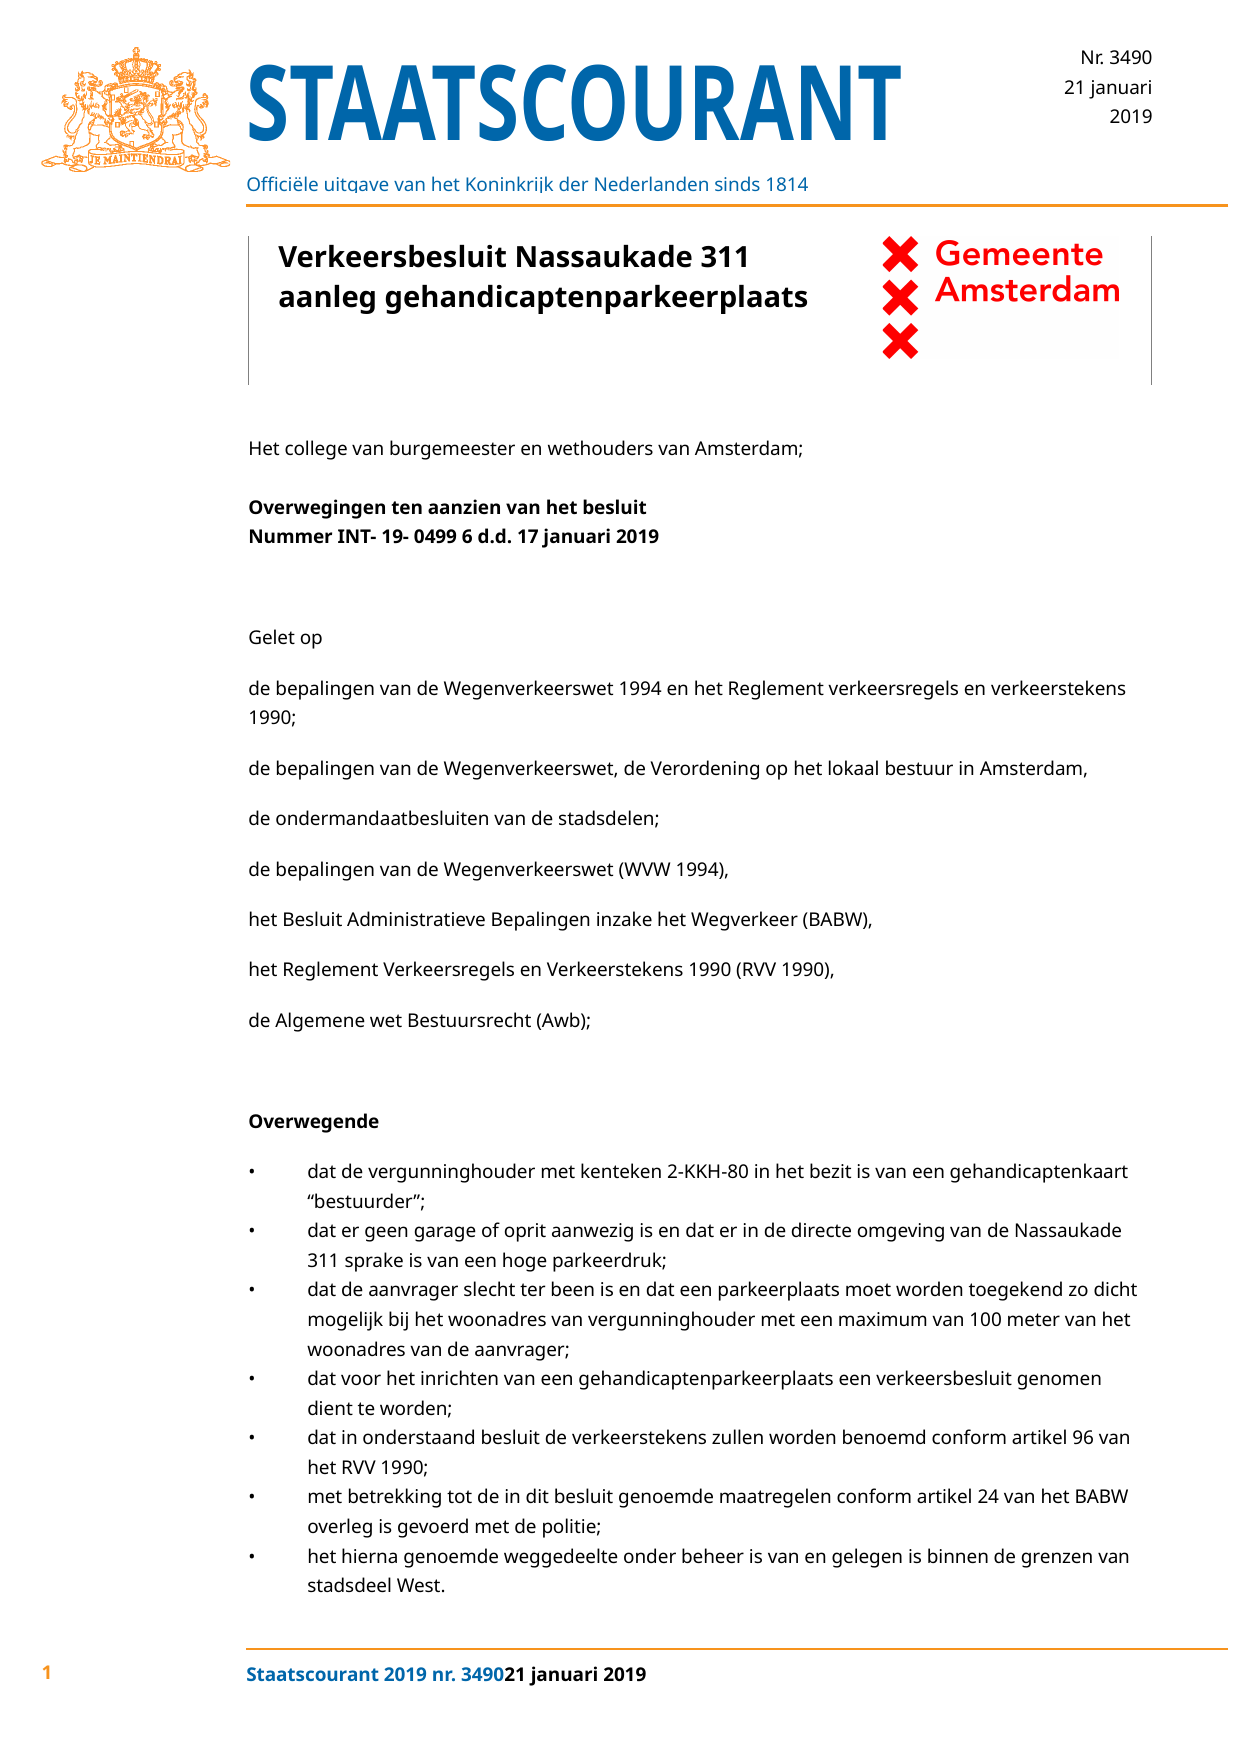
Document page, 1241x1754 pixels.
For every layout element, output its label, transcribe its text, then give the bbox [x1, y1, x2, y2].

picture [41, 47, 231, 172]
picture [882, 236, 1119, 359]
text de ondermandaatbesluiten van de stadsdelen; [248, 805, 1152, 831]
text Gelet op [248, 624, 1152, 650]
text Het college van burgemeester en wethouders van Amsterdam; [248, 435, 1152, 461]
text de Algemene wet Bestuursrecht (Awb); [248, 1007, 1152, 1033]
list met betrekking tot de in dit besluit genoemde maatregelen conform artikel 24 van het BABW overleg is gevoerd met de politie; [248, 1484, 1152, 1539]
text de bepalingen van de Wegenverkeerswet, de Verordening op het lokaal bestuur in Amsterdam, [248, 755, 1152, 781]
list dat in onderstaand besluit de verkeerstekens zullen worden benoemd conform artikel 96 van het RVV 1990; [248, 1424, 1152, 1480]
text het Besluit Administratieve Bepalingen inzake het Wegverkeer (BABW), [248, 906, 1152, 932]
list dat er geen garage of oprit aanwezig is en dat er in de directe omgeving van de Nassaukade 311 sprake is van een hoge parkeerdruk; [248, 1217, 1152, 1273]
text de bepalingen van de Wegenverkeerswet 1994 en het Reglement verkeersregels en verkeerstekens 1990; [248, 675, 1152, 730]
list dat de aanvrager slecht ter been is en dat een parkeerplaats moet worden toegekend zo dicht mogelijk bij het woonadres van vergunninghouder met een maximum van 100 meter van het woonadres van de aanvrager; [248, 1277, 1152, 1362]
text het Reglement Verkeersregels en Verkeerstekens 1990 (RVV 1990), [248, 957, 1152, 982]
text Overwegende [248, 1108, 1152, 1134]
list dat de vergunninghouder met kenteken 2-KKH-80 in het bezit is van een gehandicaptenkaart “bestuurder”; [248, 1158, 1152, 1214]
text Overwegingen ten aanzien van het besluit [248, 494, 1152, 520]
table_header [850, 236, 1151, 385]
table_header Verkeersbesluit Nassaukade 311 aanleg gehandicaptenparkeerplaats [249, 236, 850, 385]
list dat voor het inrichten van een gehandicaptenparkeerplaats een verkeersbesluit genomen dient te worden; [248, 1365, 1152, 1421]
text de bepalingen van de Wegenverkeerswet (WVW 1994), [248, 856, 1152, 882]
text Nummer INT- 19- 0499 6 d.d. 17 januari 2019 [248, 524, 1152, 549]
list het hierna genoemde weggedeelte onder beheer is van en gelegen is binnen de grenzen van stadsdeel West. [248, 1543, 1152, 1598]
